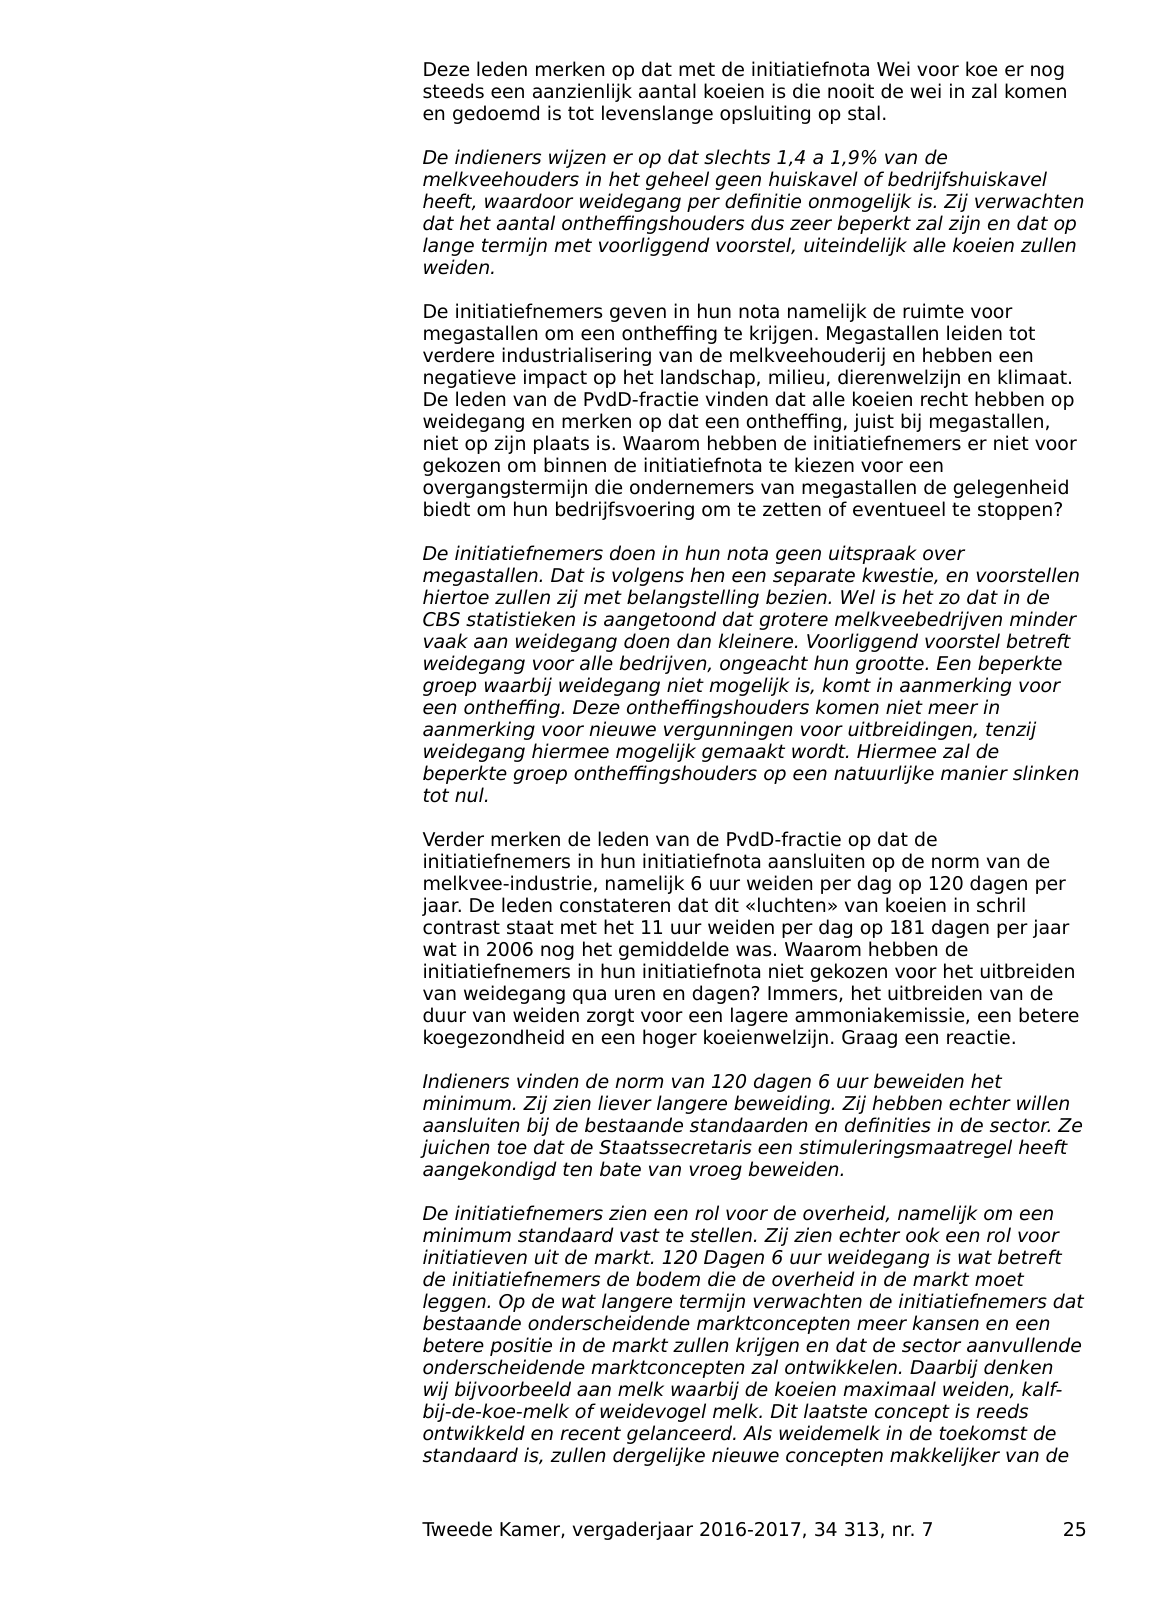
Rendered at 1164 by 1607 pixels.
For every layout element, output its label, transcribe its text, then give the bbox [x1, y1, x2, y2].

text Indieners vinden de norm van 120 dagen 6 uur beweiden het minimum. Zij zien liever langere beweiding. Zij hebben echter willen aansluiten bij de bestaande standaarden en definities in de sector. Ze juichen toe dat de Staatssecretaris een stimuleringsmaatregel heeft aangekondigd ten bate van vroeg beweiden. [422, 1071, 1087, 1181]
text Deze leden merken op dat met de initiatiefnota Wei voor koe er nog steeds een aanzienlijk aantal koeien is die nooit de wei in zal komen en gedoemd is tot levenslange opsluiting op stal. [422, 59, 1087, 125]
text De initiatiefnemers zien een rol voor de overheid, namelijk om een minimum standaard vast te stellen. Zij zien echter ook een rol voor initiatieven uit de markt. 120 Dagen 6 uur weidegang is wat betreft de initiatiefnemers de bodem die de overheid in de markt moet leggen. Op de wat langere termijn verwachten de initiatiefnemers dat bestaande onderscheidende marktconcepten meer kansen en een betere positie in de markt zullen krijgen en dat de sector aanvullende onderscheidende marktconcepten zal ontwikkelen. Daarbij denken wij bijvoorbeeld aan melk waarbij de koeien maximaal weiden, kalf-bij-de-koe-melk of weidevogel melk. Dit laatste concept is reeds ontwikkeld en recent gelanceerd. Als weidemelk in de toekomst de standaard is, zullen dergelijke nieuwe concepten makkelijker van de [422, 1203, 1087, 1467]
text De initiatiefnemers doen in hun nota geen uitspraak over megastallen. Dat is volgens hen een separate kwestie, en voorstellen hiertoe zullen zij met belangstelling bezien. Wel is het zo dat in de CBS statistieken is aangetoond dat grotere melkveebedrijven minder vaak aan weidegang doen dan kleinere. Voorliggend voorstel betreft weidegang voor alle bedrijven, ongeacht hun grootte. Een beperkte groep waarbij weidegang niet mogelijk is, komt in aanmerking voor een ontheffing. Deze ontheffingshouders komen niet meer in aanmerking voor nieuwe vergunningen voor uitbreidingen, tenzij weidegang hiermee mogelijk gemaakt wordt. Hiermee zal de beperkte groep ontheffingshouders op een natuurlijke manier slinken tot nul. [422, 543, 1087, 807]
text De indieners wijzen er op dat slechts 1,4 a 1,9% van de melkveehouders in het geheel geen huiskavel of bedrijfshuiskavel heeft, waardoor weidegang per definitie onmogelijk is. Zij verwachten dat het aantal ontheffingshouders dus zeer beperkt zal zijn en dat op lange termijn met voorliggend voorstel, uiteindelijk alle koeien zullen weiden. [422, 147, 1087, 279]
text Verder merken de leden van de PvdD-fractie op dat de initiatiefnemers in hun initiatiefnota aansluiten op de norm van de melkvee-industrie, namelijk 6 uur weiden per dag op 120 dagen per jaar. De leden constateren dat dit «luchten» van koeien in schril contrast staat met het 11 uur weiden per dag op 181 dagen per jaar wat in 2006 nog het gemiddelde was. Waarom hebben de initiatiefnemers in hun initiatiefnota niet gekozen voor het uitbreiden van weidegang qua uren en dagen? Immers, het uitbreiden van de duur van weiden zorgt voor een lagere ammoniakemissie, een betere koegezondheid en een hoger koeienwelzijn. Graag een reactie. [422, 829, 1087, 1049]
text De initiatiefnemers geven in hun nota namelijk de ruimte voor megastallen om een ontheffing te krijgen. Megastallen leiden tot verdere industrialisering van de melkveehouderij en hebben een negatieve impact op het landschap, milieu, dierenwelzijn en klimaat. De leden van de PvdD-fractie vinden dat alle koeien recht hebben op weidegang en merken op dat een ontheffing, juist bij megastallen, niet op zijn plaats is. Waarom hebben de initiatiefnemers er niet voor gekozen om binnen de initiatiefnota te kiezen voor een overgangstermijn die ondernemers van megastallen de gelegenheid biedt om hun bedrijfsvoering om te zetten of eventueel te stoppen? [422, 301, 1087, 521]
